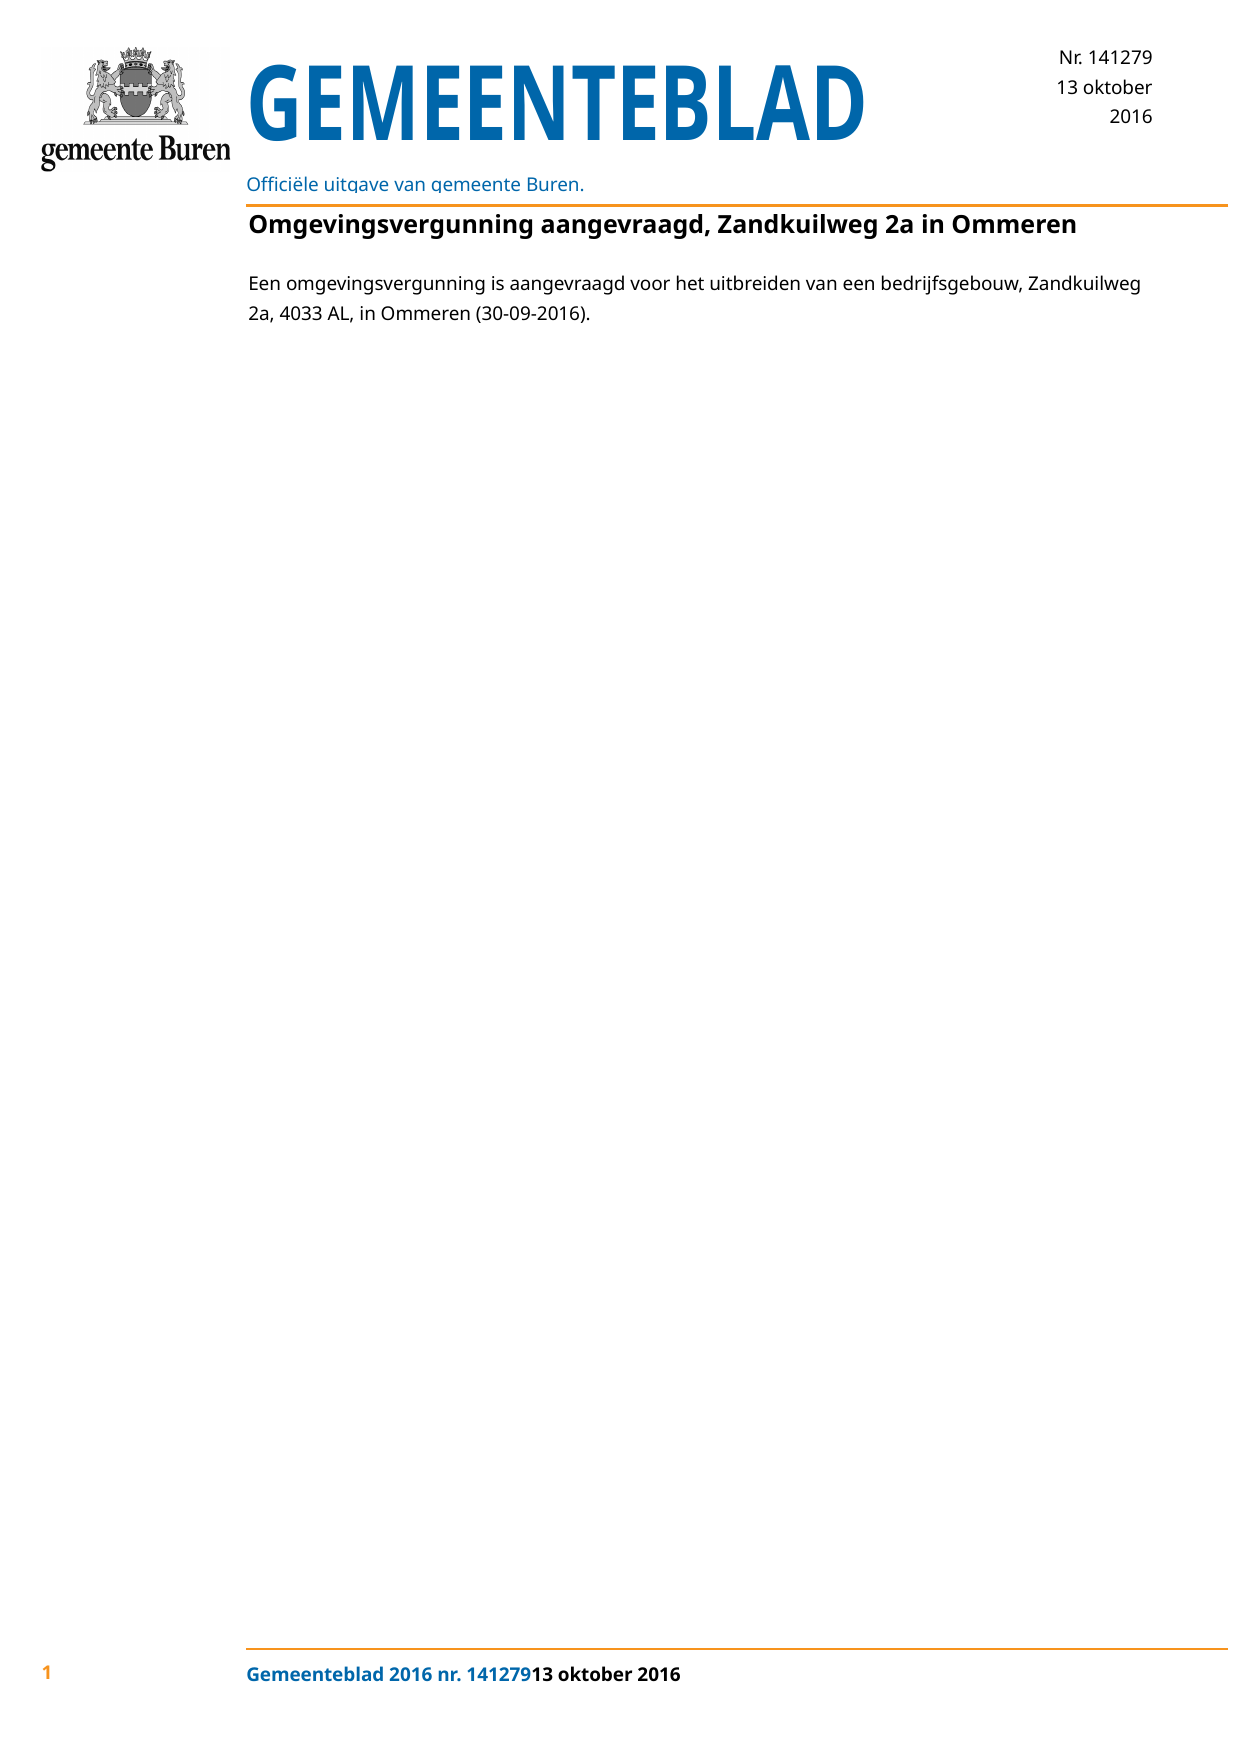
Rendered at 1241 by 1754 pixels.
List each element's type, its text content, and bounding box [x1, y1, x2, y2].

picture [41, 47, 231, 172]
text Een omgevingsvergunning is aangevraagd voor het uitbreiden van een bedrijfsgebouw, Zandkuilweg 2a, 4033 AL, in Ommeren (30-09-2016). [248, 270, 1152, 326]
text Omgevingsvergunning aangevraagd, Zandkuilweg 2a in Ommeren [248, 207, 1152, 241]
